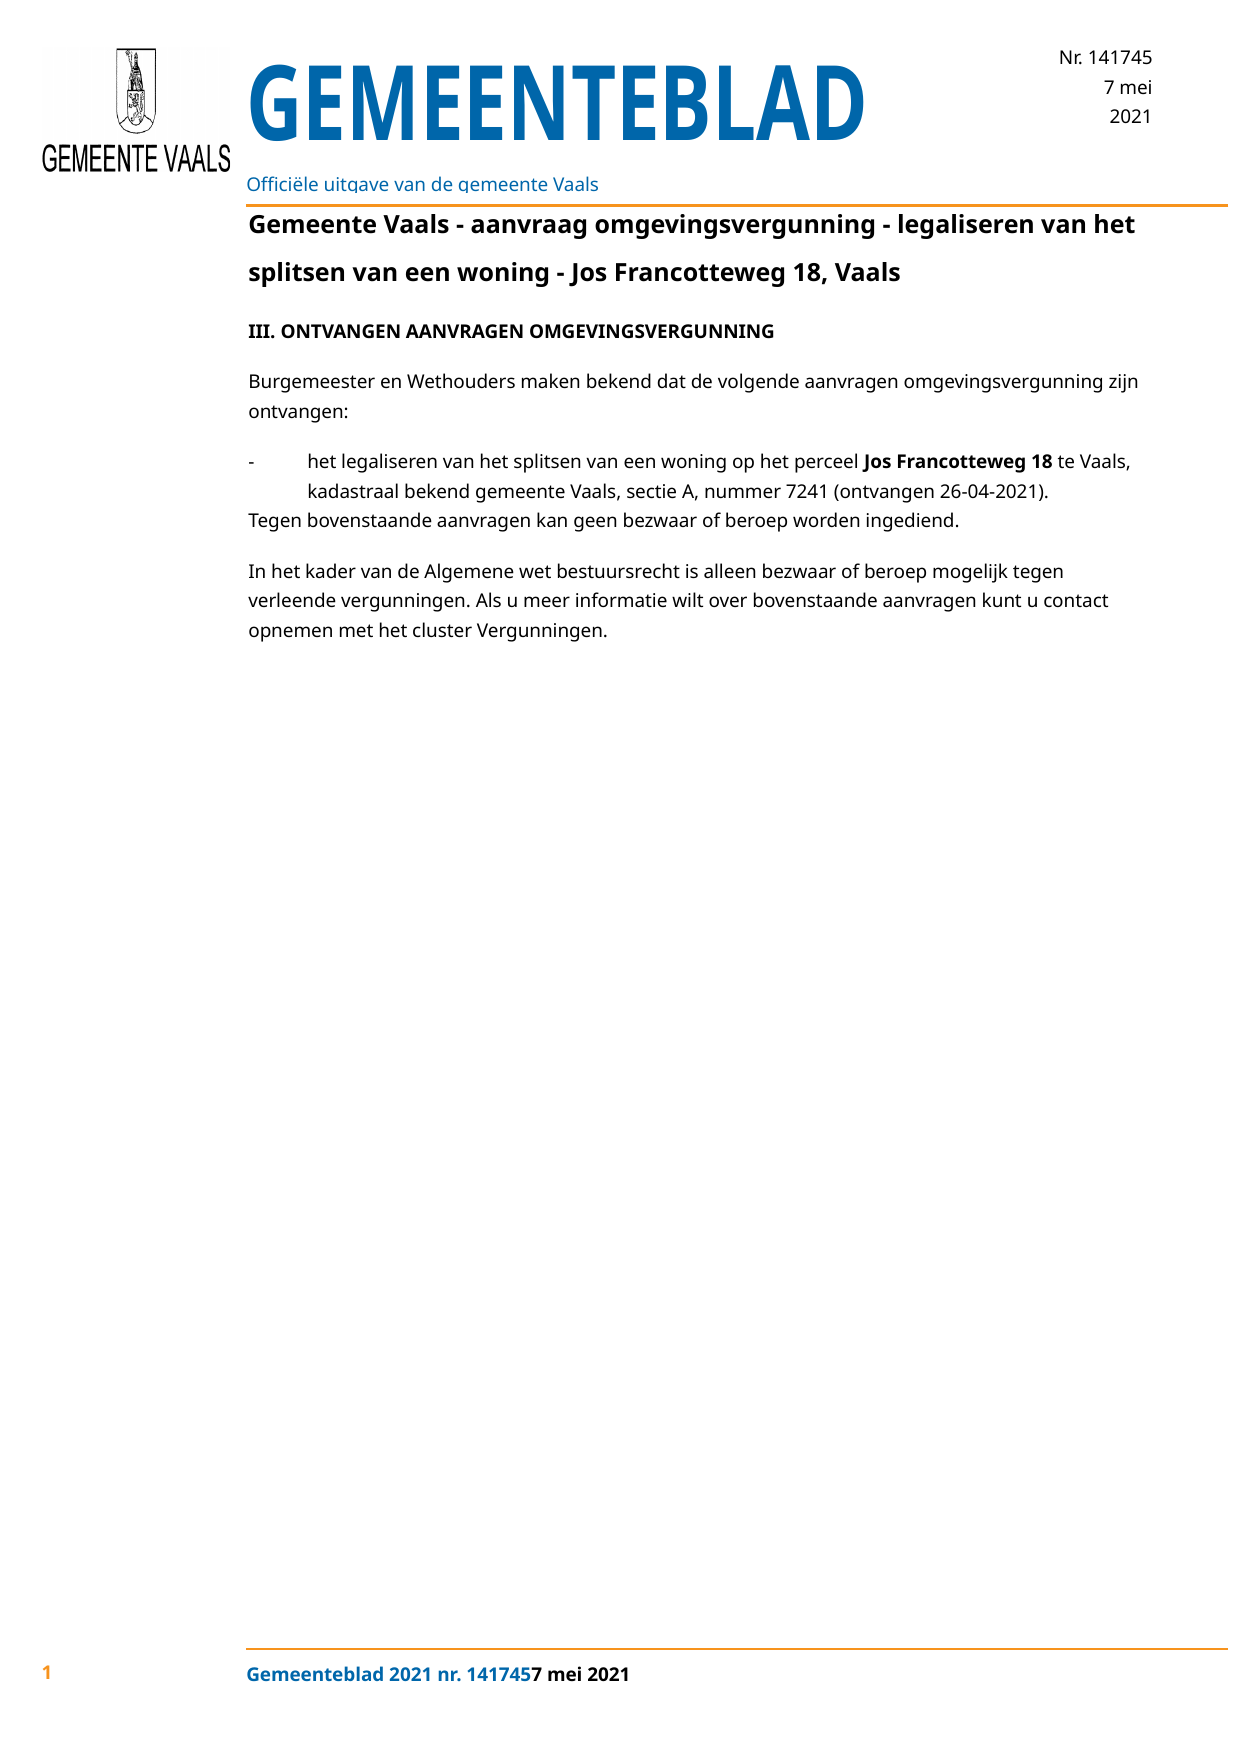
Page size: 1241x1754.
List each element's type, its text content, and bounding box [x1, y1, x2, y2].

text Gemeente Vaals - aanvraag omgevingsvergunning - legaliseren van het splitsen van een woning - Jos Francotteweg 18, Vaals [248, 207, 1152, 288]
list het legaliseren van het splitsen van een woning op het perceel Jos Francotteweg 18 te Vaals, kadastraal bekend gemeente Vaals, sectie A, nummer 7241 (ontvangen 26-04-2021). [248, 448, 1152, 504]
text III. ONTVANGEN AANVRAGEN OMGEVINGSVERGUNNING [248, 318, 1152, 344]
picture [41, 47, 231, 172]
text Tegen bovenstaande aanvragen kan geen bezwaar of beroep worden ingediend. [248, 507, 1152, 533]
text In het kader van de Algemene wet bestuursrecht is alleen bezwaar of beroep mogelijk tegen verleende vergunningen. Als u meer informatie wilt over bovenstaande aanvragen kunt u contact opnemen met het cluster Vergunningen. [248, 558, 1152, 643]
text Burgemeester en Wethouders maken bekend dat de volgende aanvragen omgevingsvergunning zijn ontvangen: [248, 368, 1152, 424]
